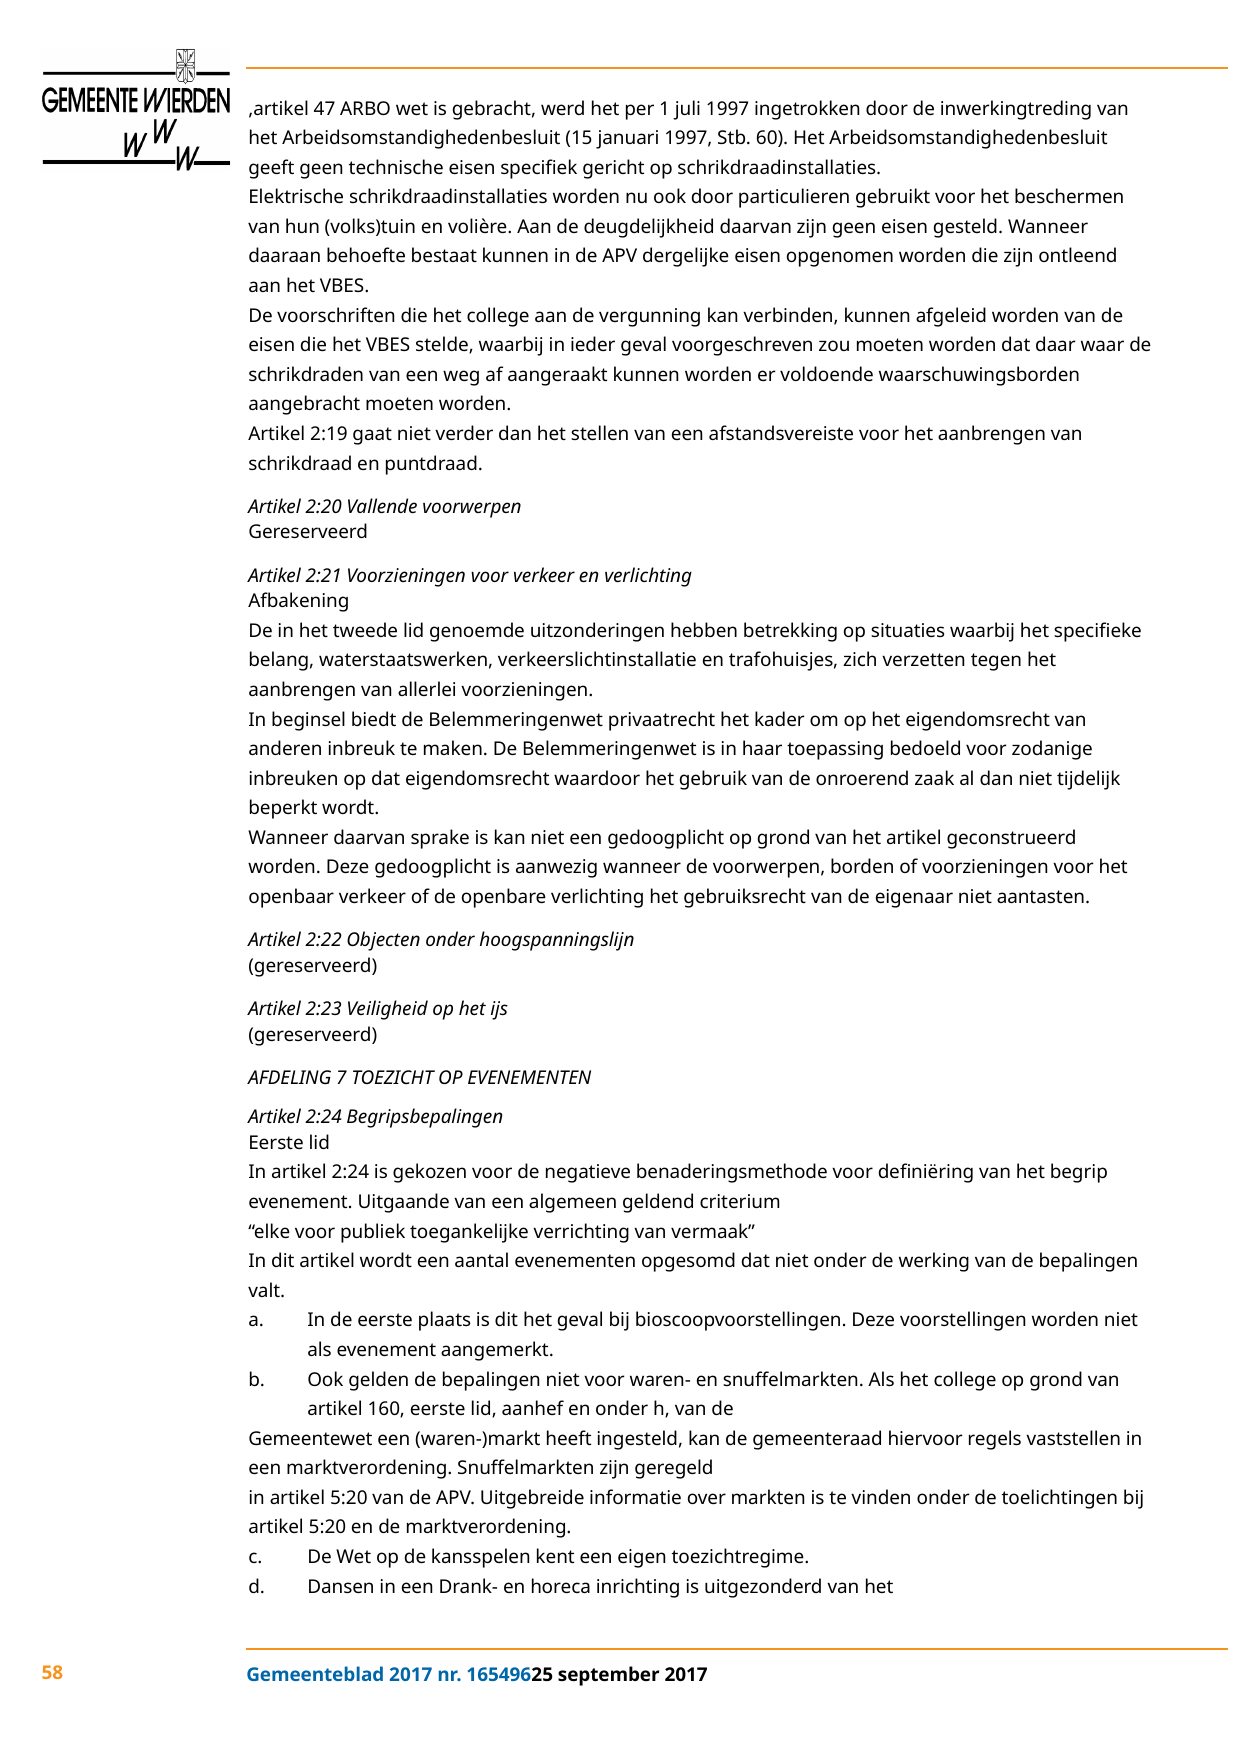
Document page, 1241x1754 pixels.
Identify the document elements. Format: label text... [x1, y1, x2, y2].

text De voorschriften die het college aan de vergunning kan verbinden, kunnen afgeleid worden van de eisen die het VBES stelde, waarbij in ieder geval voorgeschreven zou moeten worden dat daar waar de schrikdraden van een weg af aangeraakt kunnen worden er voldoende waarschuwingsborden aangebracht moeten worden. [248, 302, 1152, 416]
picture [41, 47, 231, 172]
text Elektrische schrikdraadinstallaties worden nu ook door particulieren gebruikt voor het beschermen van hun (volks)tuin en volière. Aan de deugdelijkheid daarvan zijn geen eisen gesteld. Wanneer daaraan behoefte bestaat kunnen in de APV dergelijke eisen opgenomen worden die zijn ontleend aan het VBES. [248, 183, 1152, 298]
text Wanneer daarvan sprake is kan niet een gedoogplicht op grond van het artikel geconstrueerd worden. Deze gedoogplicht is aanwezig wanneer de voorwerpen, borden of voorzieningen voor het openbaar verkeer of de openbare verlichting het gebruiksrecht van de eigenaar niet aantasten. [248, 824, 1152, 909]
text Artikel 2:22 Objecten onder hoogspanningslijn [248, 926, 1152, 952]
text In artikel 2:24 is gekozen voor de negatieve benaderingsmethode voor definiëring van het begrip evenement. Uitgaande van een algemeen geldend criterium [248, 1159, 1152, 1214]
text Artikel 2:21 Voorzieningen voor verkeer en verlichting [248, 562, 1152, 587]
text in artikel 5:20 van de APV. Uitgebreide informatie over markten is te vinden onder de toelichtingen bij artikel 5:20 en de marktverordening. [248, 1484, 1152, 1539]
text Artikel 2:24 Begripsbepalingen [248, 1103, 1152, 1129]
text Gemeentewet een (waren-)markt heeft ingesteld, kan de gemeenteraad hiervoor regels vaststellen in een marktverordening. Snuffelmarkten zijn geregeld [248, 1425, 1152, 1480]
text In dit artikel wordt een aantal evenementen opgesomd dat niet onder de werking van de bepalingen valt. [248, 1247, 1152, 1303]
text (gereserveerd) [248, 952, 1152, 978]
text Gereserveerd [248, 519, 1152, 544]
text AFDELING 7 TOEZICHT OP EVENEMENTEN [248, 1064, 1152, 1090]
text In beginsel biedt de Belemmeringenwet privaatrecht het kader om op het eigendomsrecht van anderen inbreuk te maken. De Belemmeringenwet is in haar toepassing bedoeld voor zodanige inbreuken op dat eigendomsrecht waardoor het gebruik van de onroerend zaak al dan niet tijdelijk beperkt wordt. [248, 706, 1152, 820]
text Afbakening [248, 587, 1152, 613]
text (gereserveerd) [248, 1021, 1152, 1047]
text Artikel 2:20 Vallende voorwerpen [248, 493, 1152, 519]
list Dansen in een Drank- en horeca inrichting is uitgezonderd van het [248, 1573, 1152, 1599]
list Ook gelden de bepalingen niet voor waren- en snuffelmarkten. Als het college op grond van artikel 160, eerste lid, aanhef en onder h, van de [248, 1366, 1152, 1421]
text “elke voor publiek toegankelijke verrichting van vermaak” [248, 1218, 1152, 1244]
text De in het tweede lid genoemde uitzonderingen hebben betrekking op situaties waarbij het specifieke belang, waterstaatswerken, verkeerslichtinstallatie en trafohuisjes, zich verzetten tegen het aanbrengen van allerlei voorzieningen. [248, 617, 1152, 702]
text Eerste lid [248, 1129, 1152, 1155]
text Artikel 2:23 Veiligheid op het ijs [248, 995, 1152, 1021]
list In de eerste plaats is dit het geval bij bioscoopvoorstellingen. Deze voorstellingen worden niet als evenement aangemerkt. [248, 1307, 1152, 1362]
text ,artikel 47 ARBO wet is gebracht, werd het per 1 juli 1997 ingetrokken door de inwerkingtreding van het Arbeidsomstandighedenbesluit (15 januari 1997, Stb. 60). Het Arbeidsomstandighedenbesluit geeft geen technische eisen specifiek gericht op schrikdraadinstallaties. [248, 95, 1152, 180]
list De Wet op de kansspelen kent een eigen toezichtregime. [248, 1543, 1152, 1569]
text Artikel 2:19 gaat niet verder dan het stellen van een afstandsvereiste voor het aanbrengen van schrikdraad en puntdraad. [248, 420, 1152, 476]
